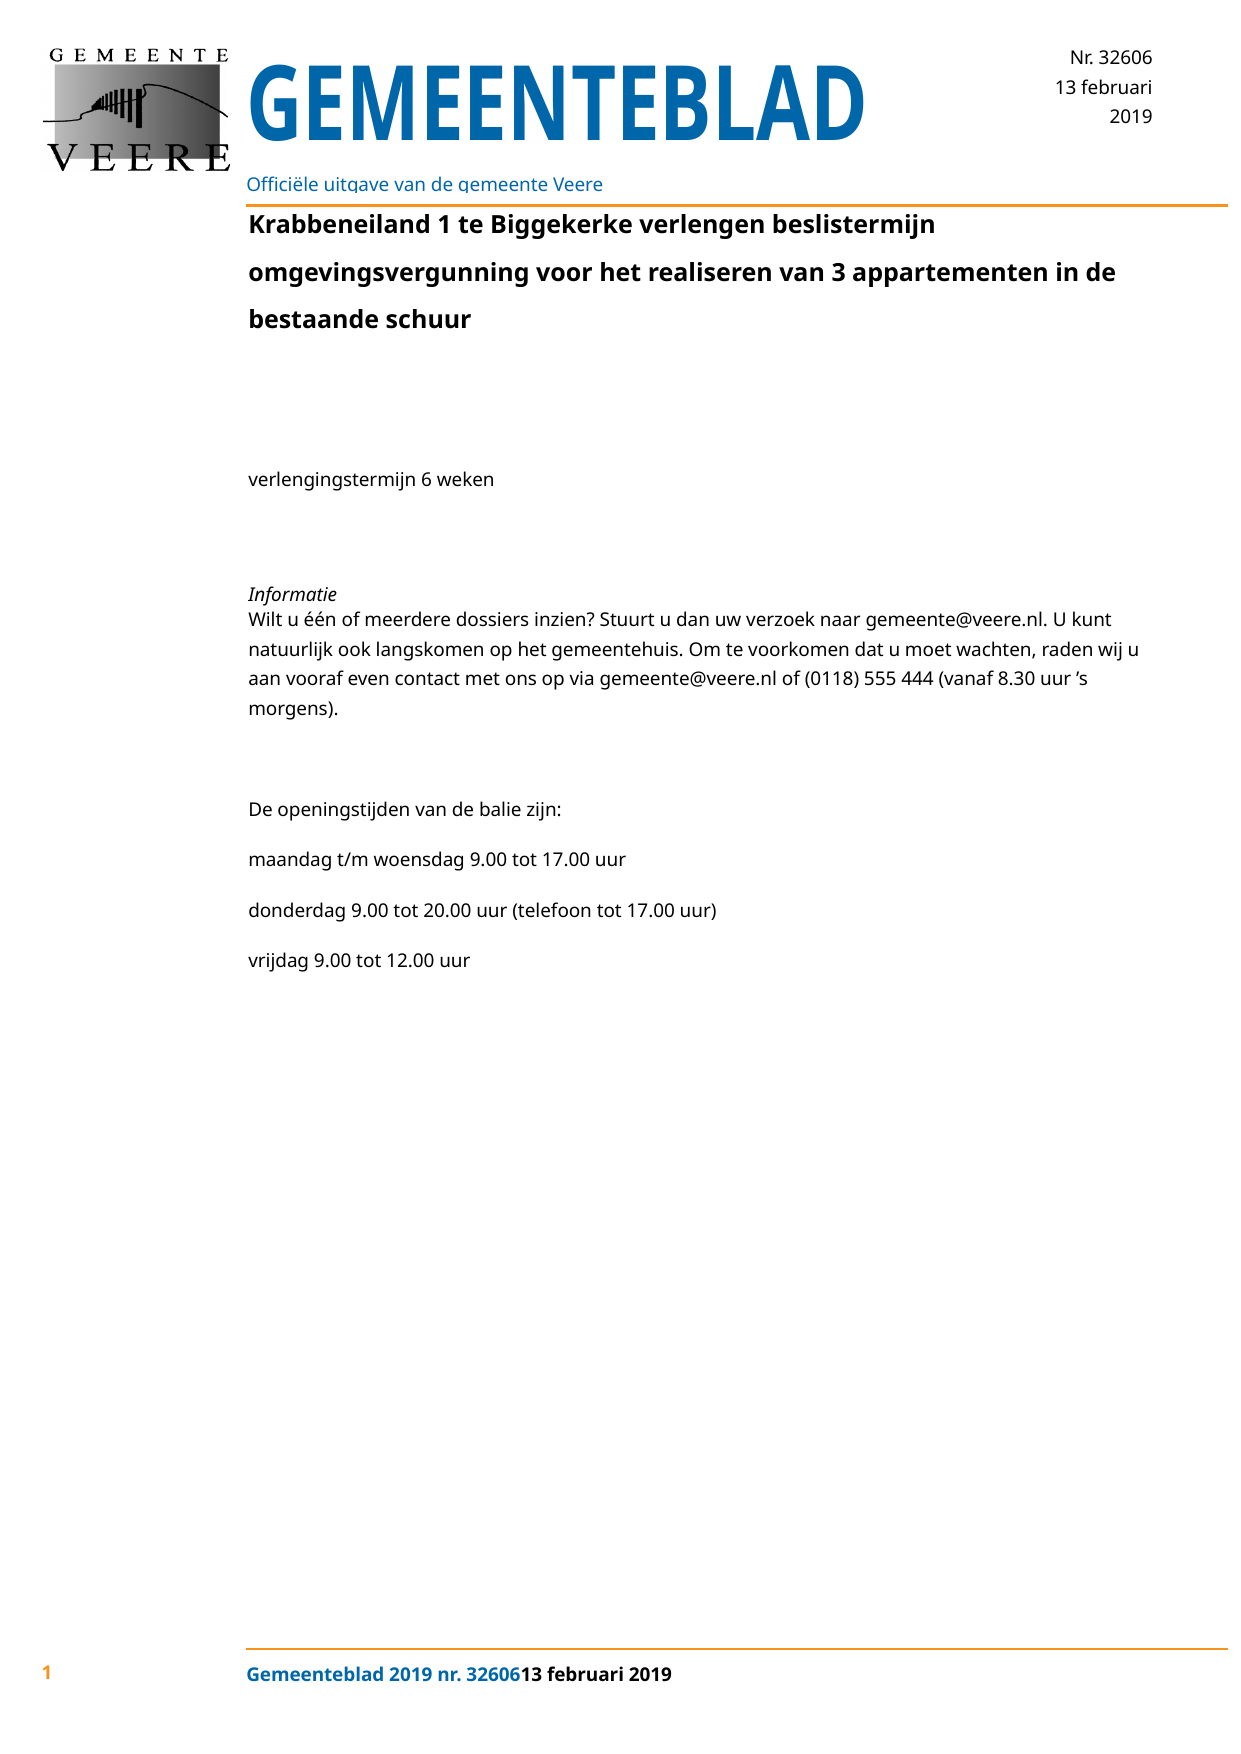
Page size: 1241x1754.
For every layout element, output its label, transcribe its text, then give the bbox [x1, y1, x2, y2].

text donderdag 9.00 tot 20.00 uur (telefoon tot 17.00 uur) [248, 897, 1152, 923]
text maandag t/m woensdag 9.00 tot 17.00 uur [248, 846, 1152, 872]
text Informatie [248, 581, 1152, 606]
picture [41, 47, 231, 172]
text Wilt u één of meerdere dossiers inzien? Stuurt u dan uw verzoek naar gemeente@veere.nl. U kunt natuurlijk ook langskomen op het gemeentehuis. Om te voorkomen dat u moet wachten, raden wij u aan vooraf even contact met ons op via gemeente@veere.nl of (0118) 555 444 (vanaf 8.30 uur ’s morgens). [248, 606, 1152, 721]
text vrijdag 9.00 tot 12.00 uur [248, 947, 1152, 973]
text De openingstijden van de balie zijn: [248, 796, 1152, 822]
text verlengingstermijn 6 weken [248, 466, 1152, 492]
text Krabbeneiland 1 te Biggekerke verlengen beslistermijn omgevingsvergunning voor het realiseren van 3 appartementen in de bestaande schuur [248, 207, 1152, 336]
